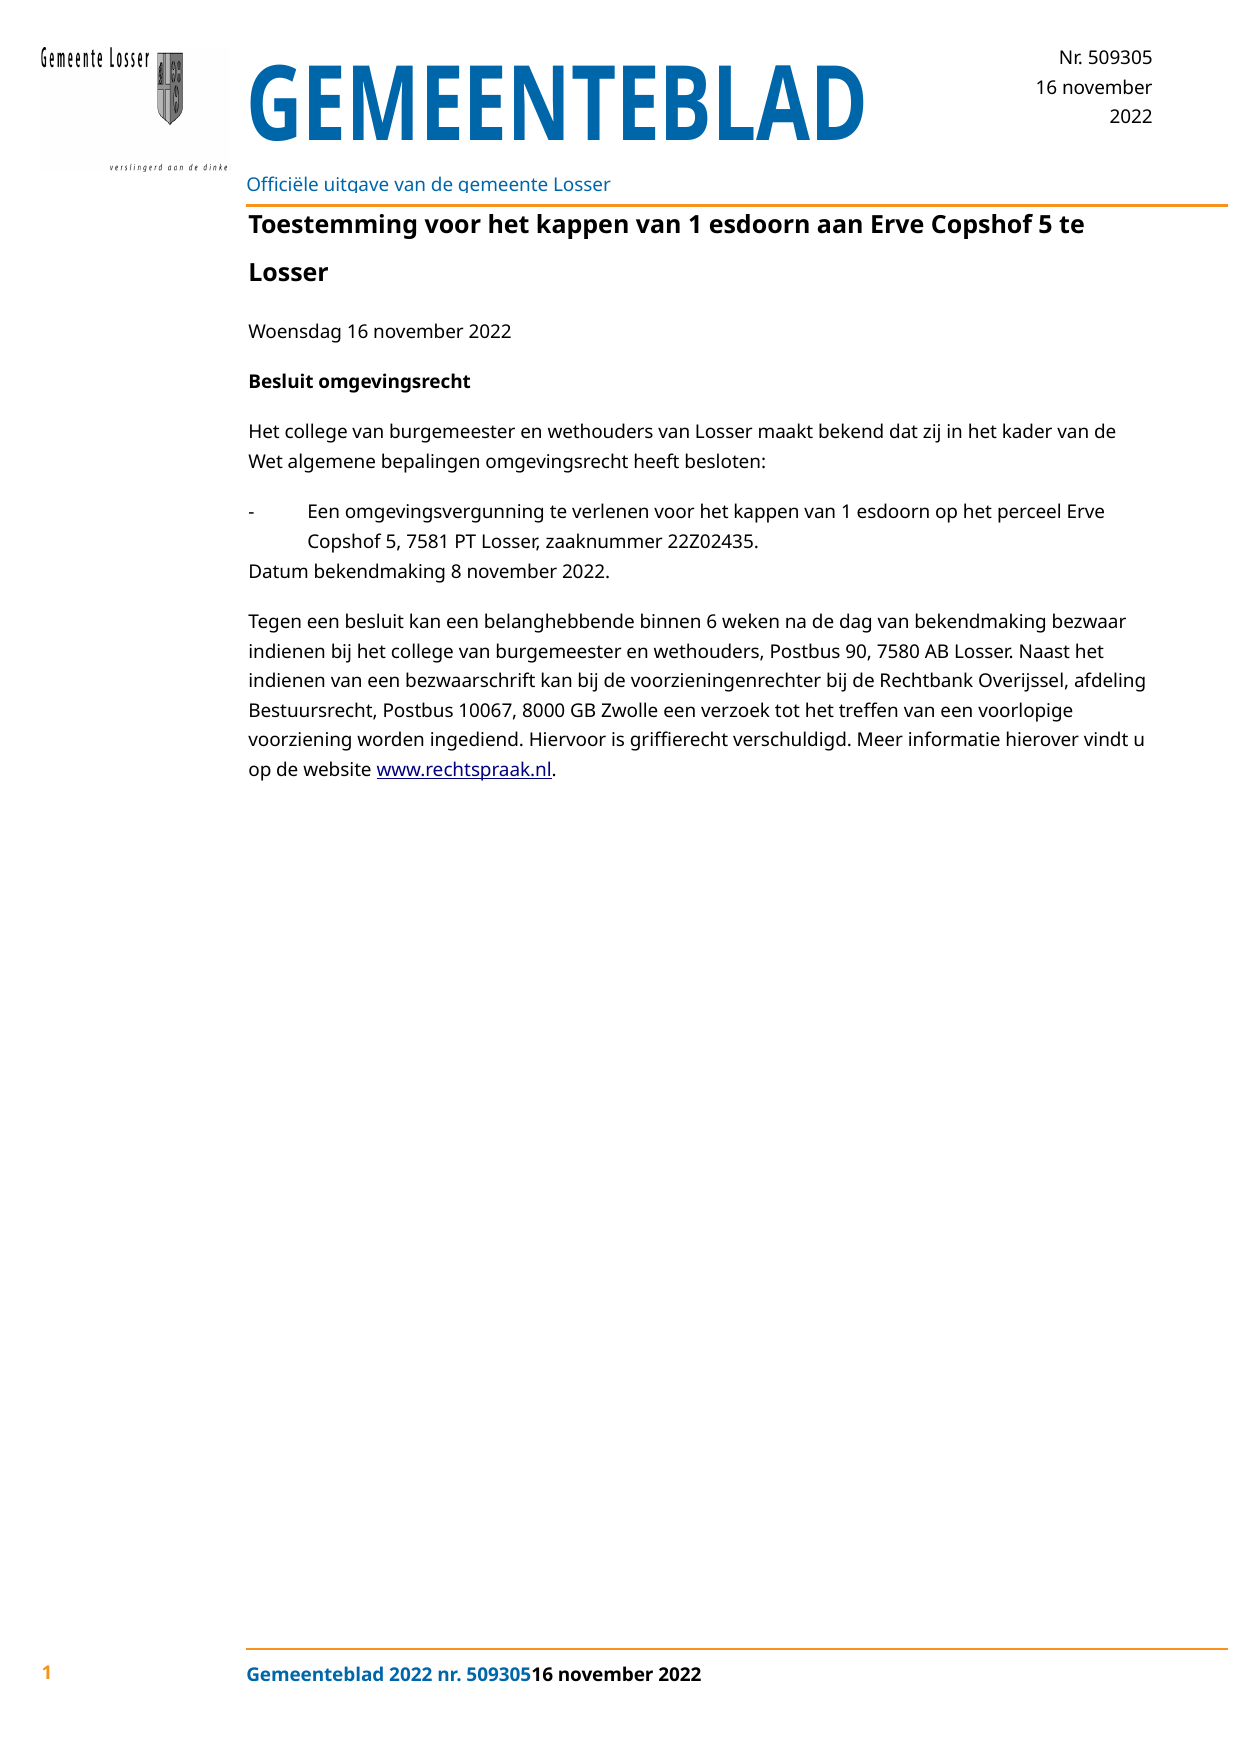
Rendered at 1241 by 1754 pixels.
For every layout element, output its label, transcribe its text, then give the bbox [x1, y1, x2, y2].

text Besluit omgevingsrecht [248, 368, 1152, 394]
picture [41, 47, 231, 172]
list Een omgevingsvergunning te verlenen voor het kappen van 1 esdoorn op het perceel Erve Copshof 5, 7581 PT Losser, zaaknummer 22Z02435. [248, 499, 1152, 554]
text Woensdag 16 november 2022 [248, 318, 1152, 344]
text Tegen een besluit kan een belanghebbende binnen 6 weken na de dag van bekendmaking bezwaar indienen bij het college van burgemeester en wethouders, Postbus 90, 7580 AB Losser. Naast het indienen van een bezwaarschrift kan bij de voorzieningenrechter bij de Rechtbank Overijssel, afdeling Bestuursrecht, Postbus 10067, 8000 GB Zwolle een verzoek tot het treffen van een voorlopige voorziening worden ingediend. Hiervoor is griffierecht verschuldigd. Meer informatie hierover vindt u op de website www.rechtspraak.nl. [248, 608, 1152, 782]
text Het college van burgemeester en wethouders van Losser maakt bekend dat zij in het kader van de Wet algemene bepalingen omgevingsrecht heeft besloten: [248, 419, 1152, 474]
text Datum bekendmaking 8 november 2022. [248, 558, 1152, 584]
text Toestemming voor het kappen van 1 esdoorn aan Erve Copshof 5 te Losser [248, 207, 1152, 288]
